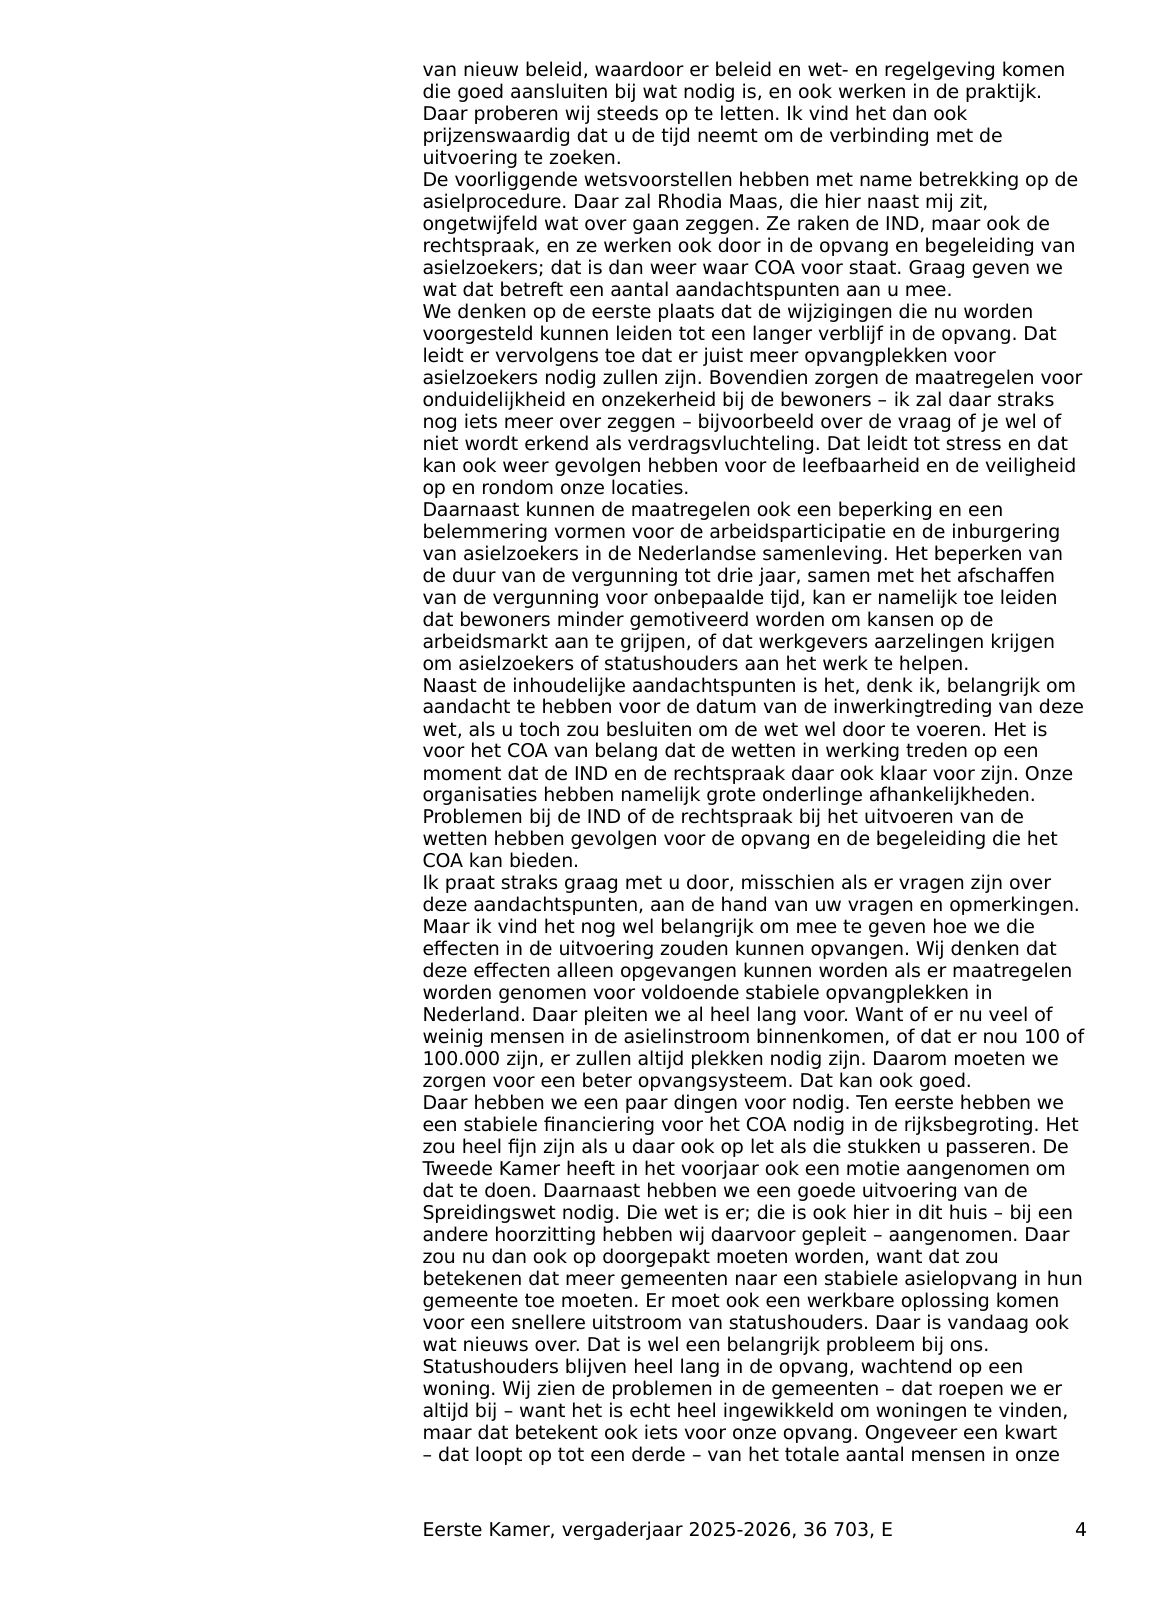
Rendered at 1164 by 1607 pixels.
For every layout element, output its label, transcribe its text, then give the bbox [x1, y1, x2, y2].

text van nieuw beleid, waardoor er beleid en wet- en regelgeving komen die goed aansluiten bij wat nodig is, en ook werken in de praktijk. Daar proberen wij steeds op te letten. Ik vind het dan ook prijzenswaardig dat u de tijd neemt om de verbinding met de uitvoering te zoeken. [422, 59, 1087, 169]
text De voorliggende wetsvoorstellen hebben met name betrekking op de asielprocedure. Daar zal Rhodia Maas, die hier naast mij zit, ongetwijfeld wat over gaan zeggen. Ze raken de IND, maar ook de rechtspraak, en ze werken ook door in de opvang en begeleiding van asielzoekers; dat is dan weer waar COA voor staat. Graag geven we wat dat betreft een aantal aandachtspunten aan u mee. [422, 169, 1087, 301]
text We denken op de eerste plaats dat de wijzigingen die nu worden voorgesteld kunnen leiden tot een langer verblijf in de opvang. Dat leidt er vervolgens toe dat er juist meer opvangplekken voor asielzoekers nodig zullen zijn. Bovendien zorgen de maatregelen voor onduidelijkheid en onzekerheid bij de bewoners – ik zal daar straks nog iets meer over zeggen – bijvoorbeeld over de vraag of je wel of niet wordt erkend als verdragsvluchteling. Dat leidt tot stress en dat kan ook weer gevolgen hebben voor de leefbaarheid en de veiligheid op en rondom onze locaties. [422, 301, 1087, 499]
text Daarnaast kunnen de maatregelen ook een beperking en een belemmering vormen voor de arbeidsparticipatie en de inburgering van asielzoekers in de Nederlandse samenleving. Het beperken van de duur van de vergunning tot drie jaar, samen met het afschaffen van de vergunning voor onbepaalde tijd, kan er namelijk toe leiden dat bewoners minder gemotiveerd worden om kansen op de arbeidsmarkt aan te grijpen, of dat werkgevers aarzelingen krijgen om asielzoekers of statushouders aan het werk te helpen. [422, 499, 1087, 674]
text Naast de inhoudelijke aandachtspunten is het, denk ik, belangrijk om aandacht te hebben voor de datum van de inwerkingtreding van deze wet, als u toch zou besluiten om de wet wel door te voeren. Het is voor het COA van belang dat de wetten in werking treden op een moment dat de IND en de rechtspraak daar ook klaar voor zijn. Onze organisaties hebben namelijk grote onderlinge afhankelijkheden. Problemen bij de IND of de rechtspraak bij het uitvoeren van de wetten hebben gevolgen voor de opvang en de begeleiding die het COA kan bieden. [422, 674, 1087, 872]
text Ik praat straks graag met u door, misschien als er vragen zijn over deze aandachtspunten, aan de hand van uw vragen en opmerkingen. Maar ik vind het nog wel belangrijk om mee te geven hoe we die effecten in de uitvoering zouden kunnen opvangen. Wij denken dat deze effecten alleen opgevangen kunnen worden als er maatregelen worden genomen voor voldoende stabiele opvangplekken in Nederland. Daar pleiten we al heel lang voor. Want of er nu veel of weinig mensen in de asielinstroom binnenkomen, of dat er nou 100 of 100.000 zijn, er zullen altijd plekken nodig zijn. Daarom moeten we zorgen voor een beter opvangsysteem. Dat kan ook goed. [422, 872, 1087, 1092]
text Daar hebben we een paar dingen voor nodig. Ten eerste hebben we een stabiele financiering voor het COA nodig in de rijksbegroting. Het zou heel fijn zijn als u daar ook op let als die stukken u passeren. De Tweede Kamer heeft in het voorjaar ook een motie aangenomen om dat te doen. Daarnaast hebben we een goede uitvoering van de Spreidingswet nodig. Die wet is er; die is ook hier in dit huis – bij een andere hoorzitting hebben wij daarvoor gepleit – aangenomen. Daar zou nu dan ook op doorgepakt moeten worden, want dat zou betekenen dat meer gemeenten naar een stabiele asielopvang in hun gemeente toe moeten. Er moet ook een werkbare oplossing komen voor een snellere uitstroom van statushouders. Daar is vandaag ook wat nieuws over. Dat is wel een belangrijk probleem bij ons. Statushouders blijven heel lang in de opvang, wachtend op een woning. Wij zien de problemen in de gemeenten – dat roepen we er altijd bij – want het is echt heel ingewikkeld om woningen te vinden, maar dat betekent ook iets voor onze opvang. Ongeveer een kwart – dat loopt op tot een derde – van het totale aantal mensen in onze [422, 1092, 1087, 1466]
